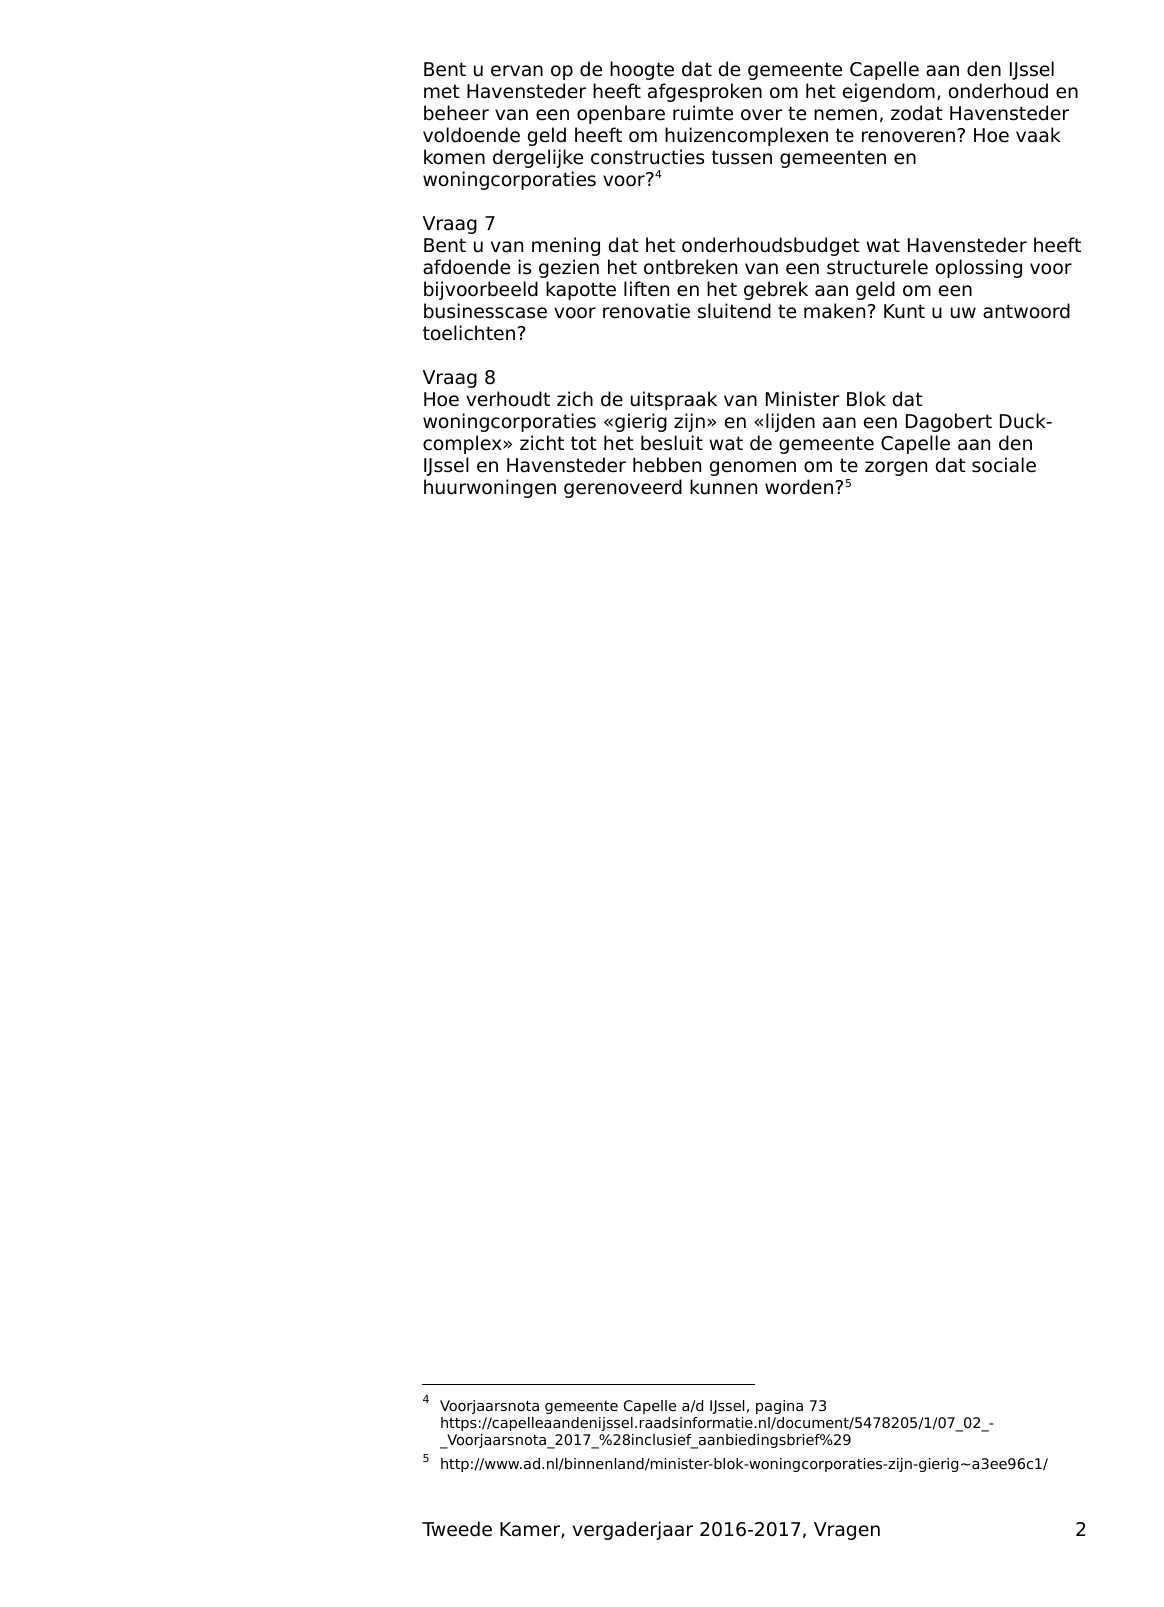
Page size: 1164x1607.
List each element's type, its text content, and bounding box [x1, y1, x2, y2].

text http://www.ad.nl/binnenland/minister-blok-woningcorporaties-zijn-gierig~a3ee96c1/ [422, 1452, 1087, 1474]
text Voorjaarsnota gemeente Capelle a/d IJssel, pagina 73 https://capelleaandenijssel.raadsinformatie.nl/document/5478205/1/07_02_-_Voorjaarsnota_2017_%28inclusief_aanbiedingsbrief%29 [422, 1393, 1087, 1449]
text Vraag 8 [422, 367, 1087, 389]
text Bent u van mening dat het onderhoudsbudget wat Havensteder heeft afdoende is gezien het ontbreken van een structurele oplossing voor bijvoorbeeld kapotte liften en het gebrek aan geld om een businesscase voor renovatie sluitend te maken? Kunt u uw antwoord toelichten? [422, 235, 1087, 345]
text Bent u ervan op de hoogte dat de gemeente Capelle aan den IJssel met Havensteder heeft afgesproken om het eigendom, onderhoud en beheer van een openbare ruimte over te nemen, zodat Havensteder voldoende geld heeft om huizencomplexen te renoveren? Hoe vaak komen dergelijke constructies tussen gemeenten en woningcorporaties voor? [422, 59, 1087, 191]
text Hoe verhoudt zich de uitspraak van Minister Blok dat woningcorporaties «gierig zijn» en «lijden aan een Dagobert Duck-complex» zicht tot het besluit wat de gemeente Capelle aan den IJssel en Havensteder hebben genomen om te zorgen dat sociale huurwoningen gerenoveerd kunnen worden? [422, 389, 1087, 499]
text Vraag 7 [422, 213, 1087, 235]
